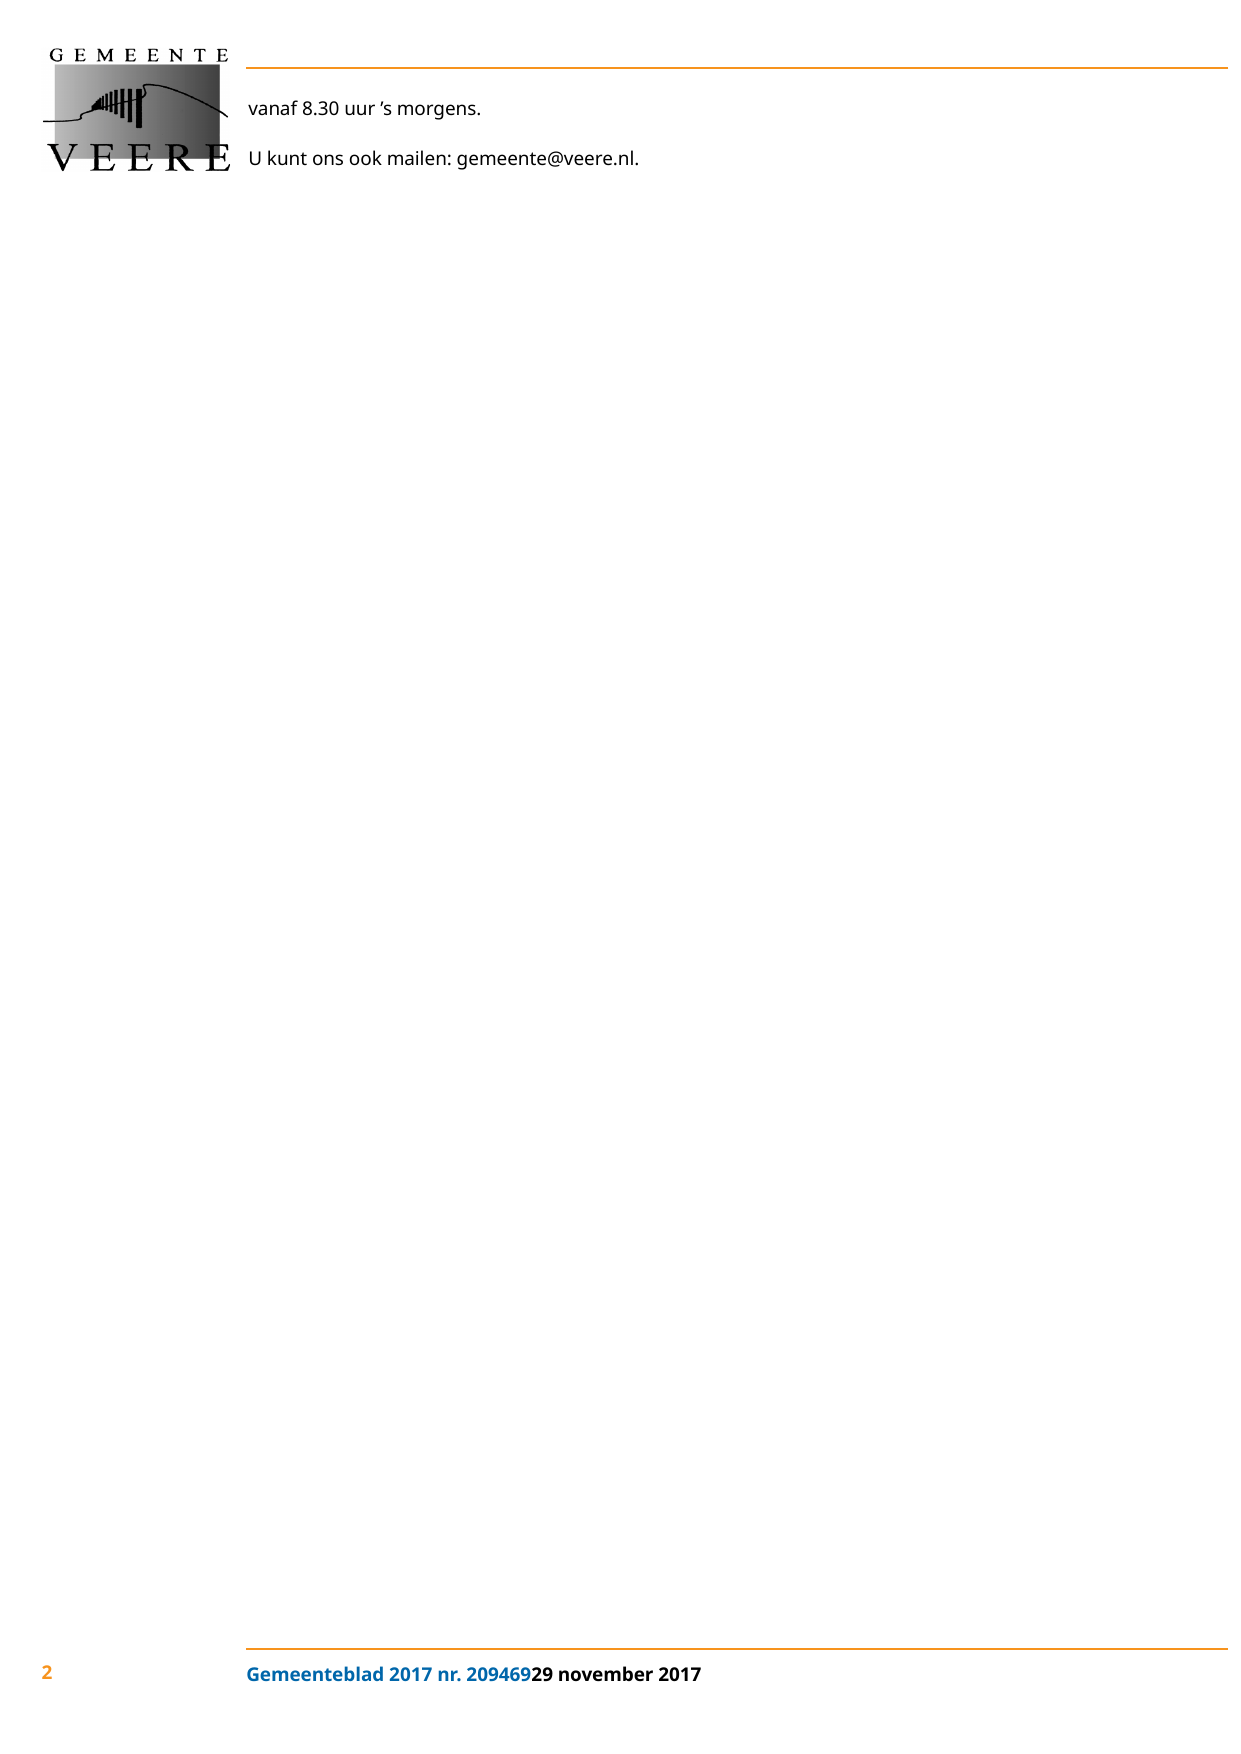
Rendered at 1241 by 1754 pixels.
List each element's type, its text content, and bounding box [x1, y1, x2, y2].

text U kunt ons ook mailen: gemeente@veere.nl. [248, 145, 1152, 171]
text vanaf 8.30 uur ’s morgens. [248, 95, 1152, 121]
picture [41, 47, 231, 172]
